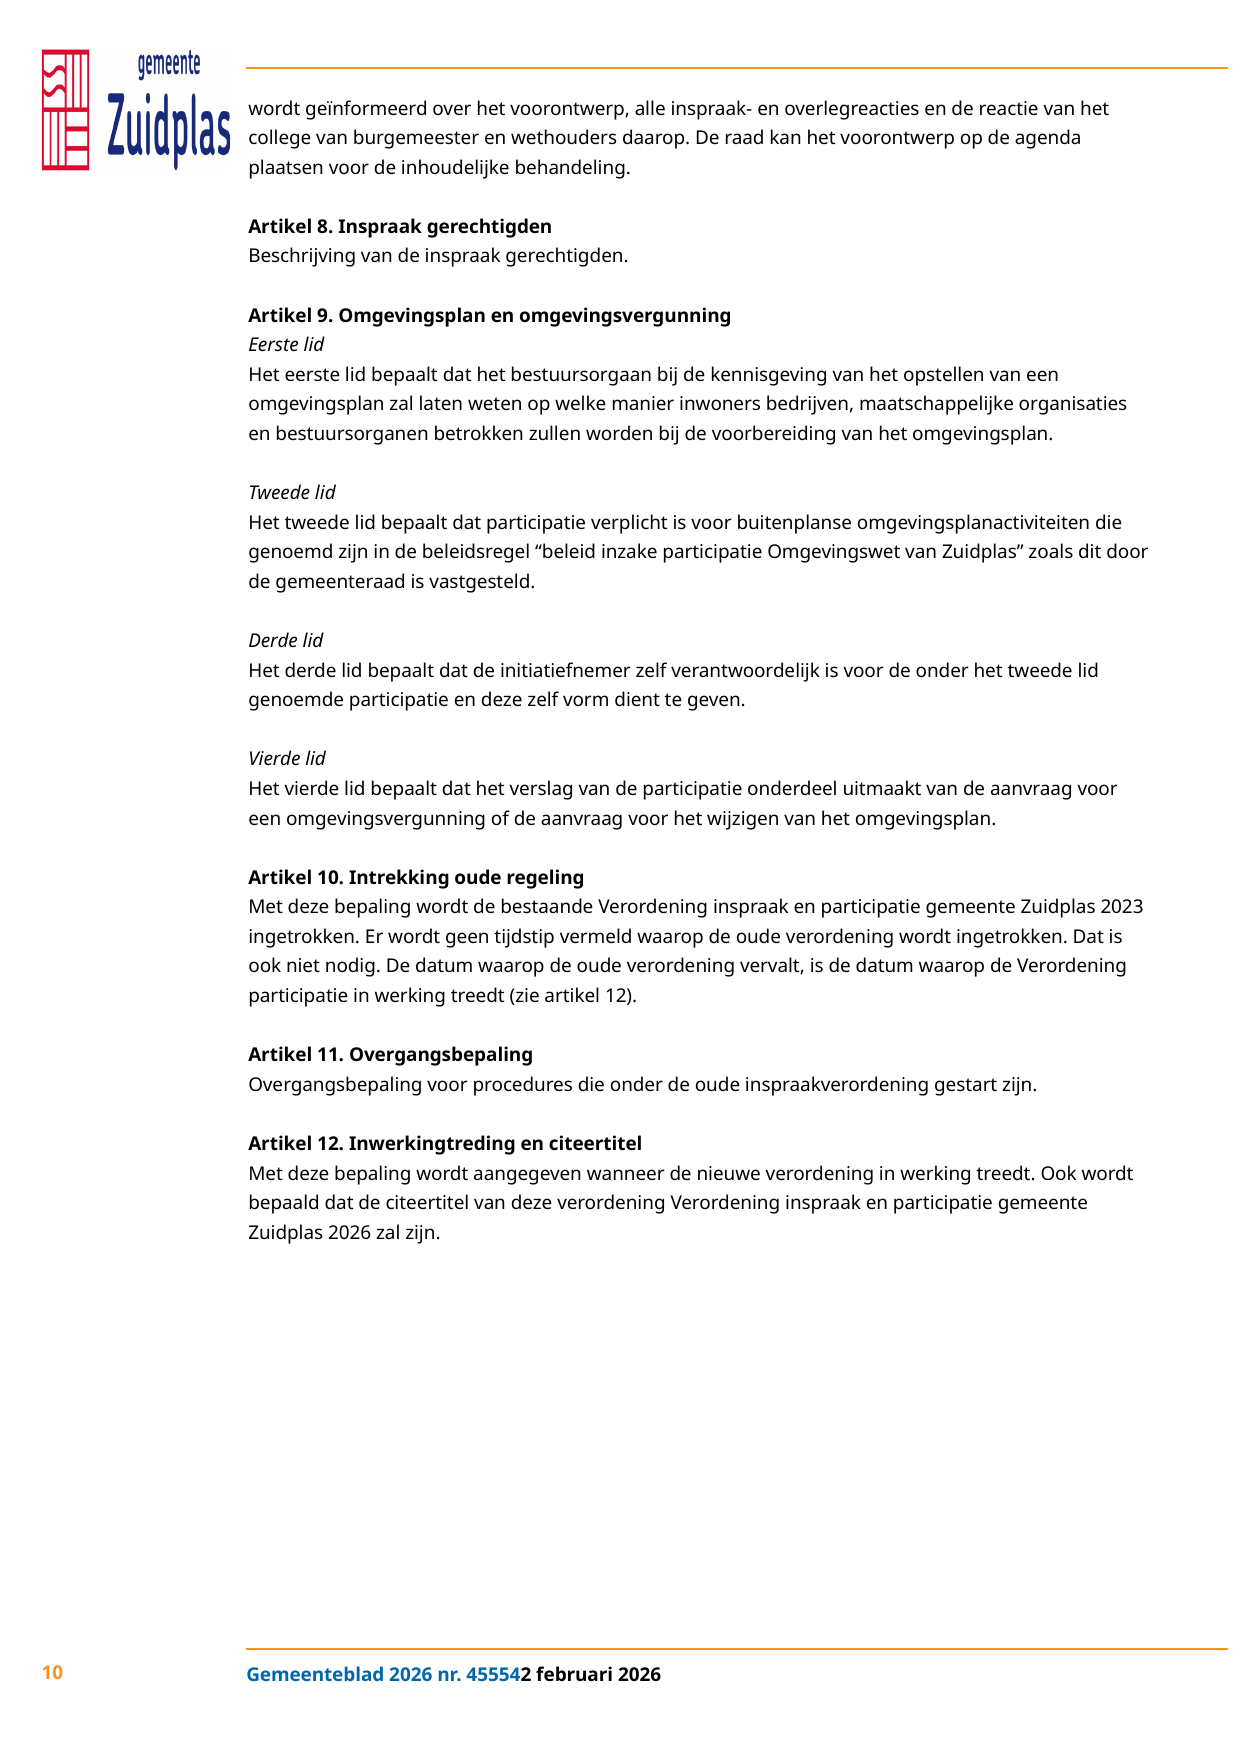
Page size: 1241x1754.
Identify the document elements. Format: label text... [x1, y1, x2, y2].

text Beschrijving van de inspraak gerechtigden. [248, 243, 1152, 268]
text Vierde lid [248, 746, 1152, 771]
text Het derde lid bepaalt dat de initiatiefnemer zelf verantwoordelijk is voor de onder het tweede lid genoemde participatie en deze zelf vorm dient te geven. [248, 657, 1152, 712]
text Artikel 8. Inspraak gerechtigden [248, 213, 1152, 239]
text Het vierde lid bepaalt dat het verslag van de participatie onderdeel uitmaakt van de aanvraag voor een omgevingsvergunning of de aanvraag voor het wijzigen van het omgevingsplan. [248, 775, 1152, 831]
text Eerste lid [248, 331, 1152, 357]
text Met deze bepaling wordt de bestaande Verordening inspraak en participatie gemeente Zuidplas 2023 ingetrokken. Er wordt geen tijdstip vermeld waarop de oude verordening wordt ingetrokken. Dat is ook niet nodig. De datum waarop de oude verordening vervalt, is de datum waarop de Verordening participatie in werking treedt (zie artikel 12). [248, 893, 1152, 1008]
text Artikel 12. Inwerkingtreding en citeertitel [248, 1130, 1152, 1156]
text Artikel 11. Overgangsbepaling [248, 1041, 1152, 1067]
text Artikel 10. Intrekking oude regeling [248, 864, 1152, 890]
picture [41, 47, 231, 172]
text Het eerste lid bepaalt dat het bestuursorgaan bij de kennisgeving van het opstellen van een omgevingsplan zal laten weten op welke manier inwoners bedrijven, maatschappelijke organisaties en bestuursorganen betrokken zullen worden bij de voorbereiding van het omgevingsplan. [248, 361, 1152, 446]
text Het tweede lid bepaalt dat participatie verplicht is voor buitenplanse omgevingsplanactiviteiten die genoemd zijn in de beleidsregel “beleid inzake participatie Omgevingswet van Zuidplas” zoals dit door de gemeenteraad is vastgesteld. [248, 509, 1152, 594]
text Tweede lid [248, 479, 1152, 505]
text wordt geïnformeerd over het voorontwerp, alle inspraak- en overlegreacties en de reactie van het college van burgemeester en wethouders daarop. De raad kan het voorontwerp op de agenda plaatsen voor de inhoudelijke behandeling. [248, 95, 1152, 180]
text Overgangsbepaling voor procedures die onder de oude inspraakverordening gestart zijn. [248, 1071, 1152, 1097]
text Derde lid [248, 627, 1152, 653]
text Met deze bepaling wordt aangegeven wanneer de nieuwe verordening in werking treedt. Ook wordt bepaald dat de citeertitel van deze verordening Verordening inspraak en participatie gemeente Zuidplas 2026 zal zijn. [248, 1160, 1152, 1245]
text Artikel 9. Omgevingsplan en omgevingsvergunning [248, 302, 1152, 328]
